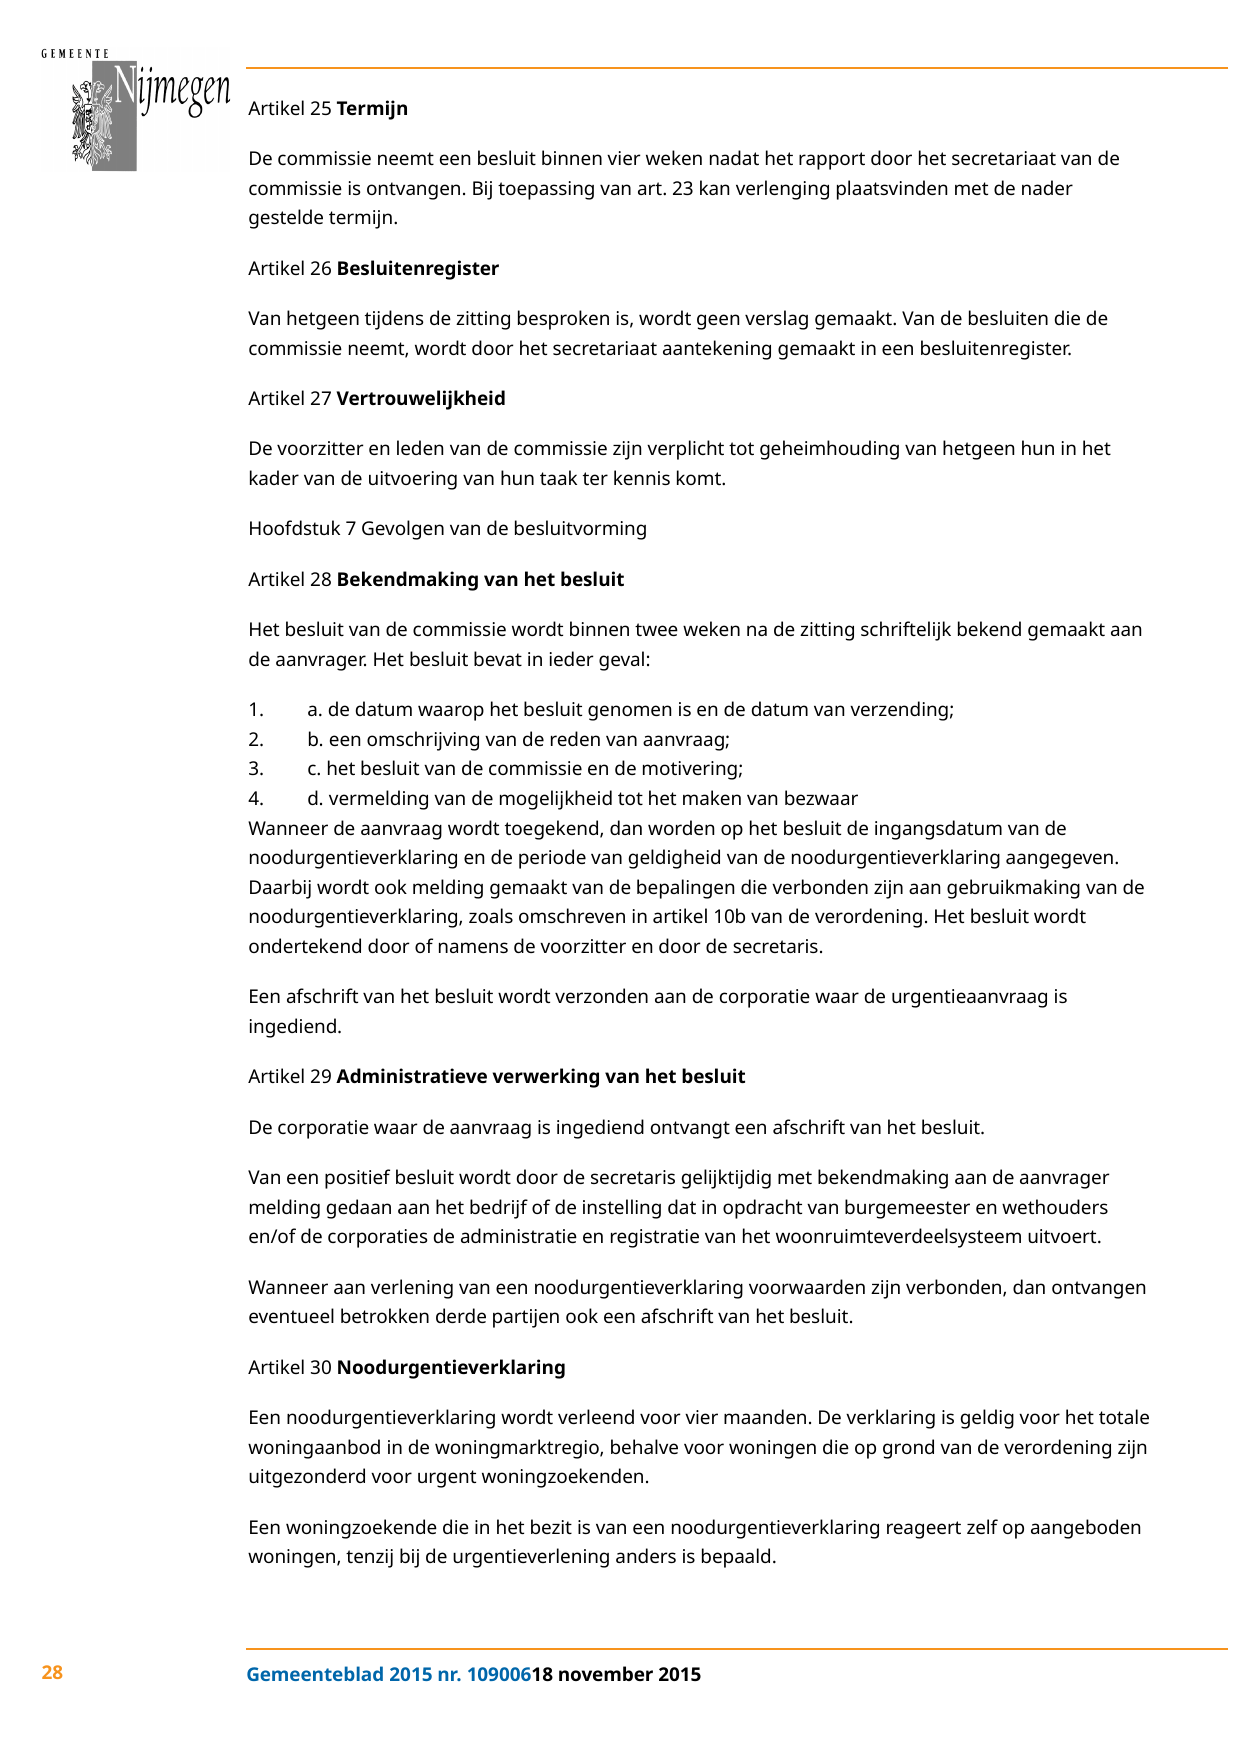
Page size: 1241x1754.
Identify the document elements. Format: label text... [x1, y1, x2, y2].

list d. vermelding van de mogelijkheid tot het maken van bezwaar [248, 785, 1152, 811]
text Artikel 25 Termijn [248, 95, 1152, 121]
text Van hetgeen tijdens de zitting besproken is, wordt geen verslag gemaakt. Van de besluiten die de commissie neemt, wordt door het secretariaat aantekening gemaakt in een besluitenregister. [248, 305, 1152, 361]
text Artikel 29 Administratieve verwerking van het besluit [248, 1063, 1152, 1089]
text Een woningzoekende die in het bezit is van een noodurgentieverklaring reageert zelf op aangeboden woningen, tenzij bij de urgentieverlening anders is bepaald. [248, 1514, 1152, 1569]
text Artikel 26 Besluitenregister [248, 255, 1152, 281]
text Wanneer de aanvraag wordt toegekend, dan worden op het besluit de ingangsdatum van de noodurgentieverklaring en de periode van geldigheid van de noodurgentieverklaring aangegeven. Daarbij wordt ook melding gemaakt van de bepalingen die verbonden zijn aan gebruikmaking van de noodurgentieverklaring, zoals omschreven in artikel 10b van de verordening. Het besluit wordt ondertekend door of namens de voorzitter en door de secretaris. [248, 815, 1152, 959]
text Artikel 30 Noodurgentieverklaring [248, 1354, 1152, 1380]
text Een noodurgentieverklaring wordt verleend voor vier maanden. De verklaring is geldig voor het totale woningaanbod in de woningmarktregio, behalve voor woningen die op grond van de verordening zijn uitgezonderd voor urgent woningzoekenden. [248, 1404, 1152, 1489]
text Artikel 28 Bekendmaking van het besluit [248, 566, 1152, 592]
text Hoofdstuk 7 Gevolgen van de besluitvorming [248, 516, 1152, 541]
text De commissie neemt een besluit binnen vier weken nadat het rapport door het secretariaat van de commissie is ontvangen. Bij toepassing van art. 23 kan verlenging plaatsvinden met de nader gestelde termijn. [248, 145, 1152, 230]
picture [41, 47, 231, 172]
text De voorzitter en leden van de commissie zijn verplicht tot geheimhouding van hetgeen hun in het kader van de uitvoering van hun taak ter kennis komt. [248, 436, 1152, 491]
text Van een positief besluit wordt door de secretaris gelijktijdig met bekendmaking aan de aanvrager melding gedaan aan het bedrijf of de instelling dat in opdracht van burgemeester en wethouders en/of de corporaties de administratie en registratie van het woonruimteverdeelsysteem uitvoert. [248, 1164, 1152, 1249]
text De corporatie waar de aanvraag is ingediend ontvangt een afschrift van het besluit. [248, 1114, 1152, 1140]
text Een afschrift van het besluit wordt verzonden aan de corporatie waar de urgentieaanvraag is ingediend. [248, 983, 1152, 1039]
text Artikel 27 Vertrouwelijkheid [248, 385, 1152, 411]
text Het besluit van de commissie wordt binnen twee weken na de zitting schriftelijk bekend gemaakt aan de aanvrager. Het besluit bevat in ieder geval: [248, 616, 1152, 672]
list c. het besluit van de commissie en de motivering; [248, 756, 1152, 781]
text Wanneer aan verlening van een noodurgentieverklaring voorwaarden zijn verbonden, dan ontvangen eventueel betrokken derde partijen ook een afschrift van het besluit. [248, 1274, 1152, 1329]
list a. de datum waarop het besluit genomen is en de datum van verzending; [248, 696, 1152, 722]
list b. een omschrijving van de reden van aanvraag; [248, 726, 1152, 752]
